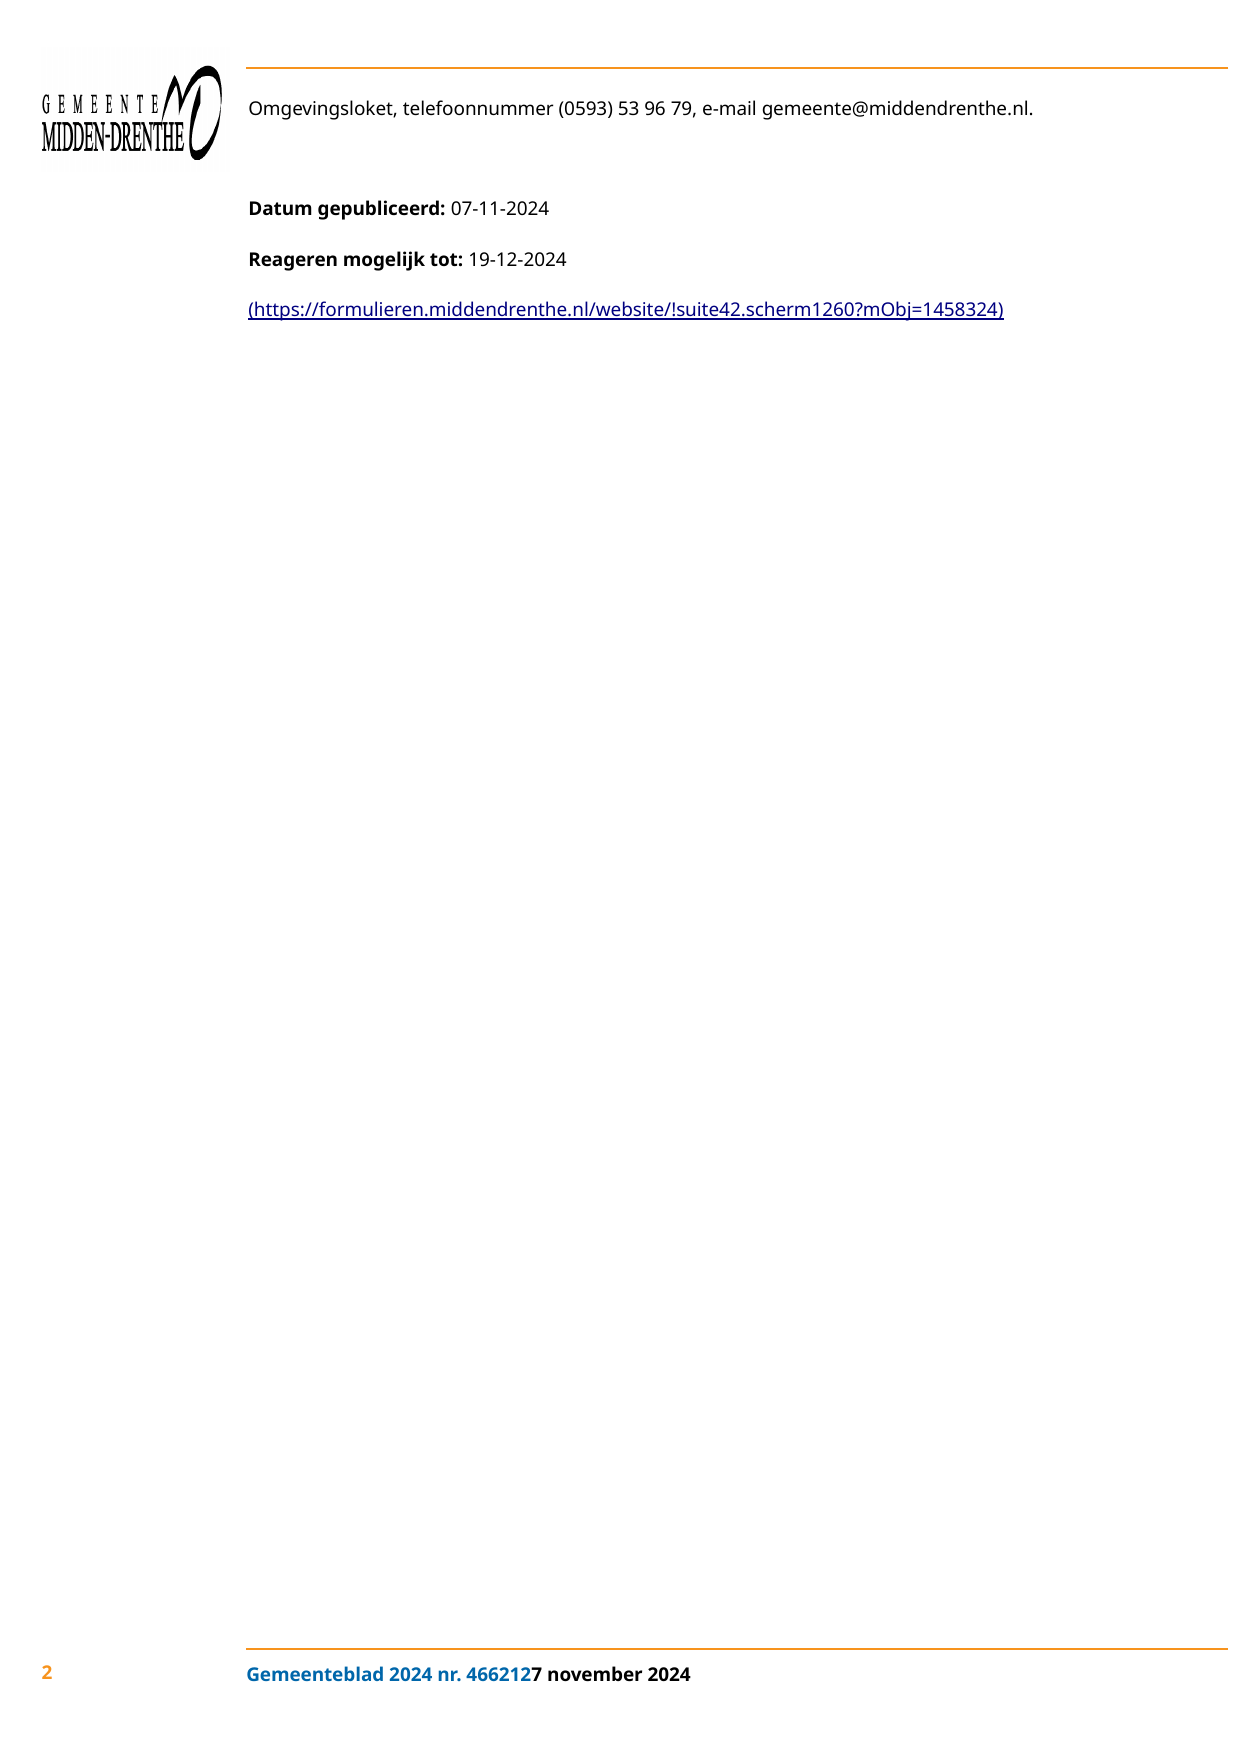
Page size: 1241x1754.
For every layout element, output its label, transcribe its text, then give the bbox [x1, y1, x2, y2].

text (https://formulieren.middendrenthe.nl/website/!suite42.scherm1260?mObj=1458324) [248, 296, 1152, 322]
text Reageren mogelijk tot: 19-12-2024 [248, 246, 1152, 272]
text Datum gepubliceerd: 07-11-2024 [248, 196, 1152, 221]
text Omgevingsloket, telefoonnummer (0593) 53 96 79, e-mail gemeente@middendrenthe.nl. [248, 95, 1152, 121]
picture [41, 47, 231, 172]
